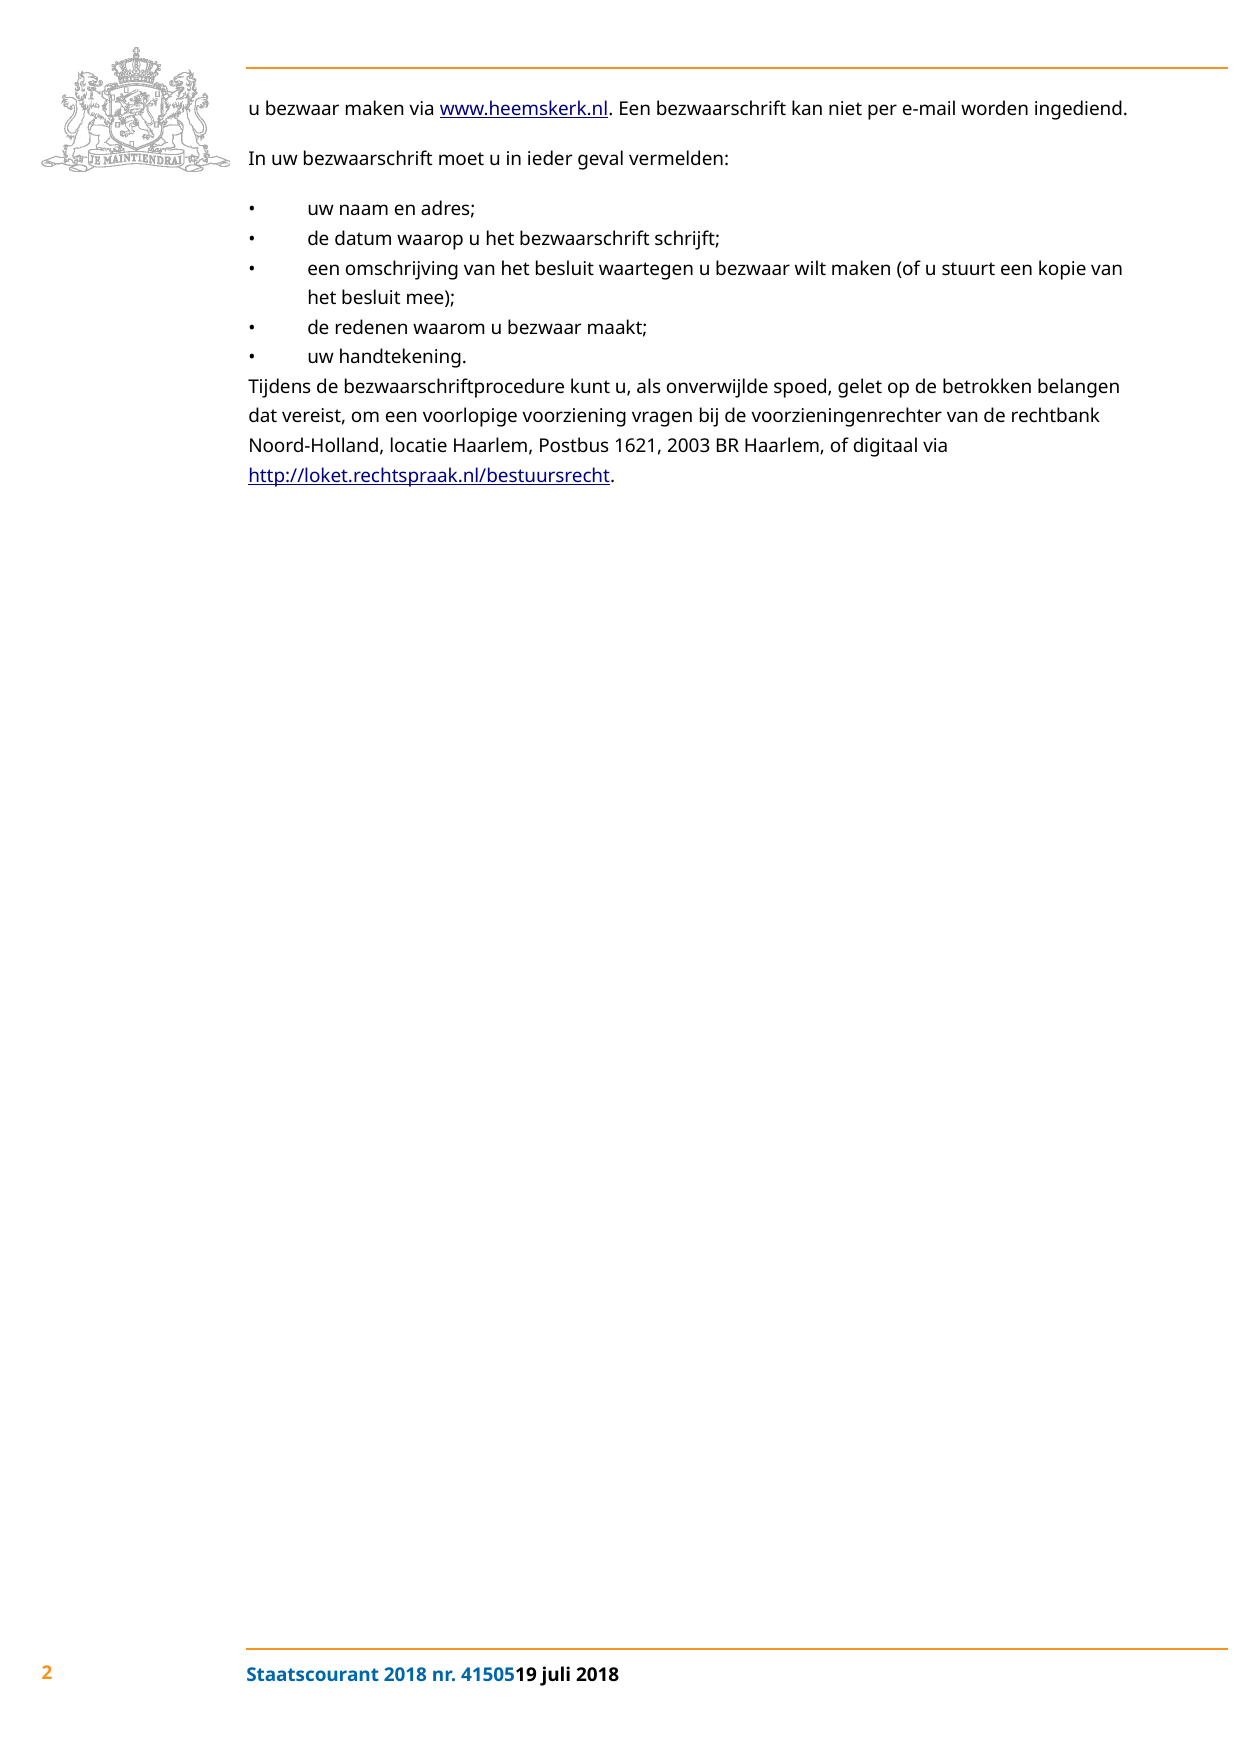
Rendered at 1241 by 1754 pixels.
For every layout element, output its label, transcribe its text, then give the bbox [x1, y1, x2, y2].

list de redenen waarom u bezwaar maakt; [248, 314, 1152, 340]
list uw naam en adres; [248, 196, 1152, 221]
picture [41, 47, 231, 172]
list de datum waarop u het bezwaarschrift schrijft; [248, 225, 1152, 251]
list uw handtekening. [248, 343, 1152, 369]
text In uw bezwaarschrift moet u in ieder geval vermelden: [248, 145, 1152, 171]
list een omschrijving van het besluit waartegen u bezwaar wilt maken (of u stuurt een kopie van het besluit mee); [248, 255, 1152, 310]
text Tijdens de bezwaarschriftprocedure kunt u, als onverwijlde spoed, gelet op de betrokken belangen dat vereist, om een voorlopige voorziening vragen bij de voorzieningenrechter van de rechtbank Noord-Holland, locatie Haarlem, Postbus 1621, 2003 BR Haarlem, of digitaal via http://loket.rechtspraak.nl/bestuursrecht. [248, 373, 1152, 488]
text u bezwaar maken via www.heemskerk.nl. Een bezwaarschrift kan niet per e-mail worden ingediend. [248, 95, 1152, 121]
